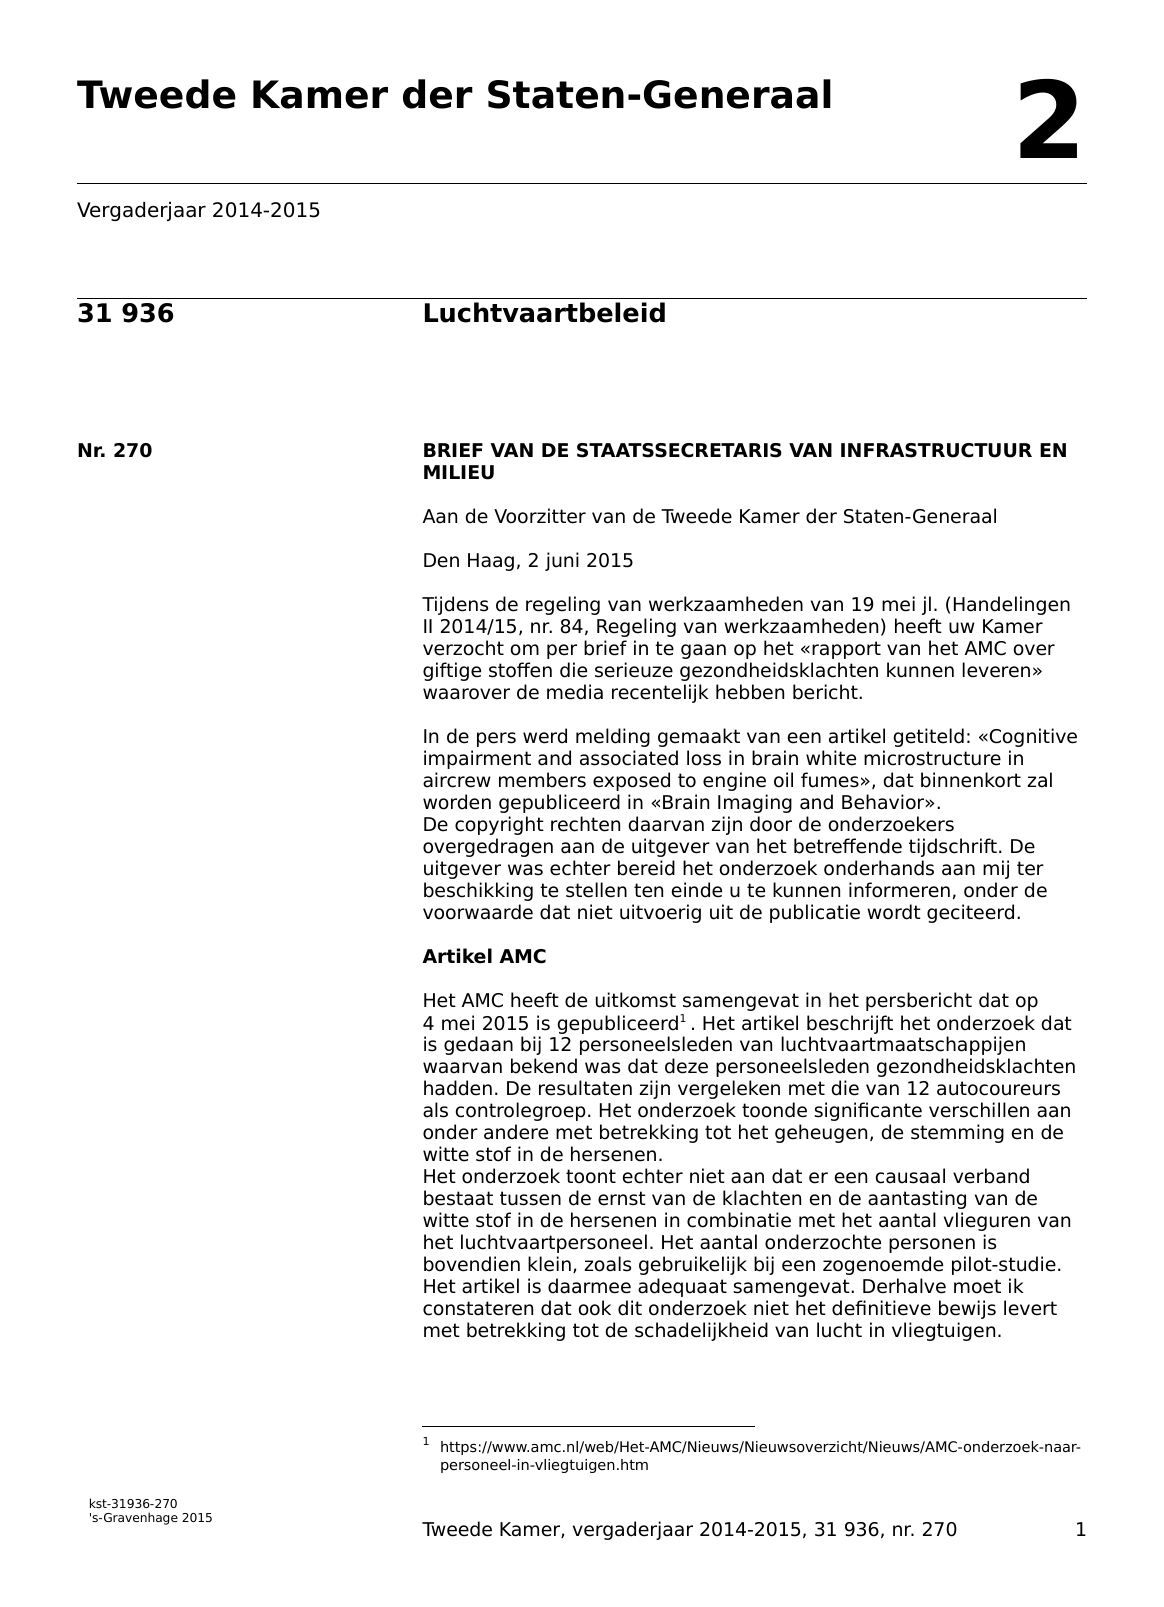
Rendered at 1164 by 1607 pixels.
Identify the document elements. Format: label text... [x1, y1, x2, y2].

text kst-31936-270 [88, 1497, 323, 1511]
text Aan de Voorzitter van de Tweede Kamer der Staten-Generaal [422, 506, 1087, 528]
subtitle 31 936 Luchtvaartbeleid [77, 299, 1087, 329]
text In de pers werd melding gemaakt van een artikel getiteld: «Cognitive impairment and associated loss in brain white microstructure in aircrew members exposed to engine oil fumes», dat binnenkort zal worden gepubliceerd in «Brain Imaging and Behavior». [422, 726, 1087, 814]
text https://www.amc.nl/web/Het-AMC/Nieuws/Nieuwsoverzicht/Nieuws/AMC-onderzoek-naar-personeel-in-vliegtuigen.htm [422, 1435, 1087, 1474]
text Tijdens de regeling van werkzaamheden van 19 mei jl. (Handelingen II 2014/15, nr. 84, Regeling van werkzaamheden) heeft uw Kamer verzocht om per brief in te gaan op het «rapport van het AMC over giftige stoffen die serieuze gezondheidsklachten kunnen leveren» waarover de media recentelijk hebben bericht. [422, 594, 1087, 704]
subtitle Nr. 270 BRIEF VAN DE STAATSSECRETARIS VAN INFRASTRUCTUUR EN MILIEU [77, 440, 1087, 484]
subtitle Artikel AMC [422, 946, 1087, 968]
text Den Haag, 2 juni 2015 [422, 550, 1087, 572]
text De copyright rechten daarvan zijn door de onderzoekers overgedragen aan de uitgever van het betreffende tijdschrift. De uitgever was echter bereid het onderzoek onderhands aan mij ter beschikking te stellen ten einde u te kunnen informeren, onder de voorwaarde dat niet uitvoerig uit de publicatie wordt geciteerd. [422, 814, 1087, 924]
text Het AMC heeft de uitkomst samengevat in het persbericht dat op 4 mei 2015 is gepubliceerd. Het artikel beschrijft het onderzoek dat is gedaan bij 12 personeelsleden van luchtvaartmaatschappijen waarvan bekend was dat deze personeelsleden gezondheidsklachten hadden. De resultaten zijn vergeleken met die van 12 autocoureurs als controlegroep. Het onderzoek toonde significante verschillen aan onder andere met betrekking tot het geheugen, de stemming en de witte stof in de hersenen. [422, 990, 1087, 1166]
table_header 2 [886, 59, 1087, 183]
text Het artikel is daarmee adequaat samengevat. Derhalve moet ik constateren dat ook dit onderzoek niet het definitieve bewijs levert met betrekking tot de schadelijkheid van lucht in vliegtuigen. [422, 1276, 1087, 1342]
table_header Tweede Kamer der Staten-Generaal [77, 59, 886, 183]
table_cell Vergaderjaar 2014-2015 [77, 184, 1087, 298]
text 's-Gravenhage 2015 [88, 1511, 323, 1525]
text Het onderzoek toont echter niet aan dat er een causaal verband bestaat tussen de ernst van de klachten en de aantasting van de witte stof in de hersenen in combinatie met het aantal vlieguren van het luchtvaartpersoneel. Het aantal onderzochte personen is bovendien klein, zoals gebruikelijk bij een zogenoemde pilot-studie. [422, 1166, 1087, 1276]
